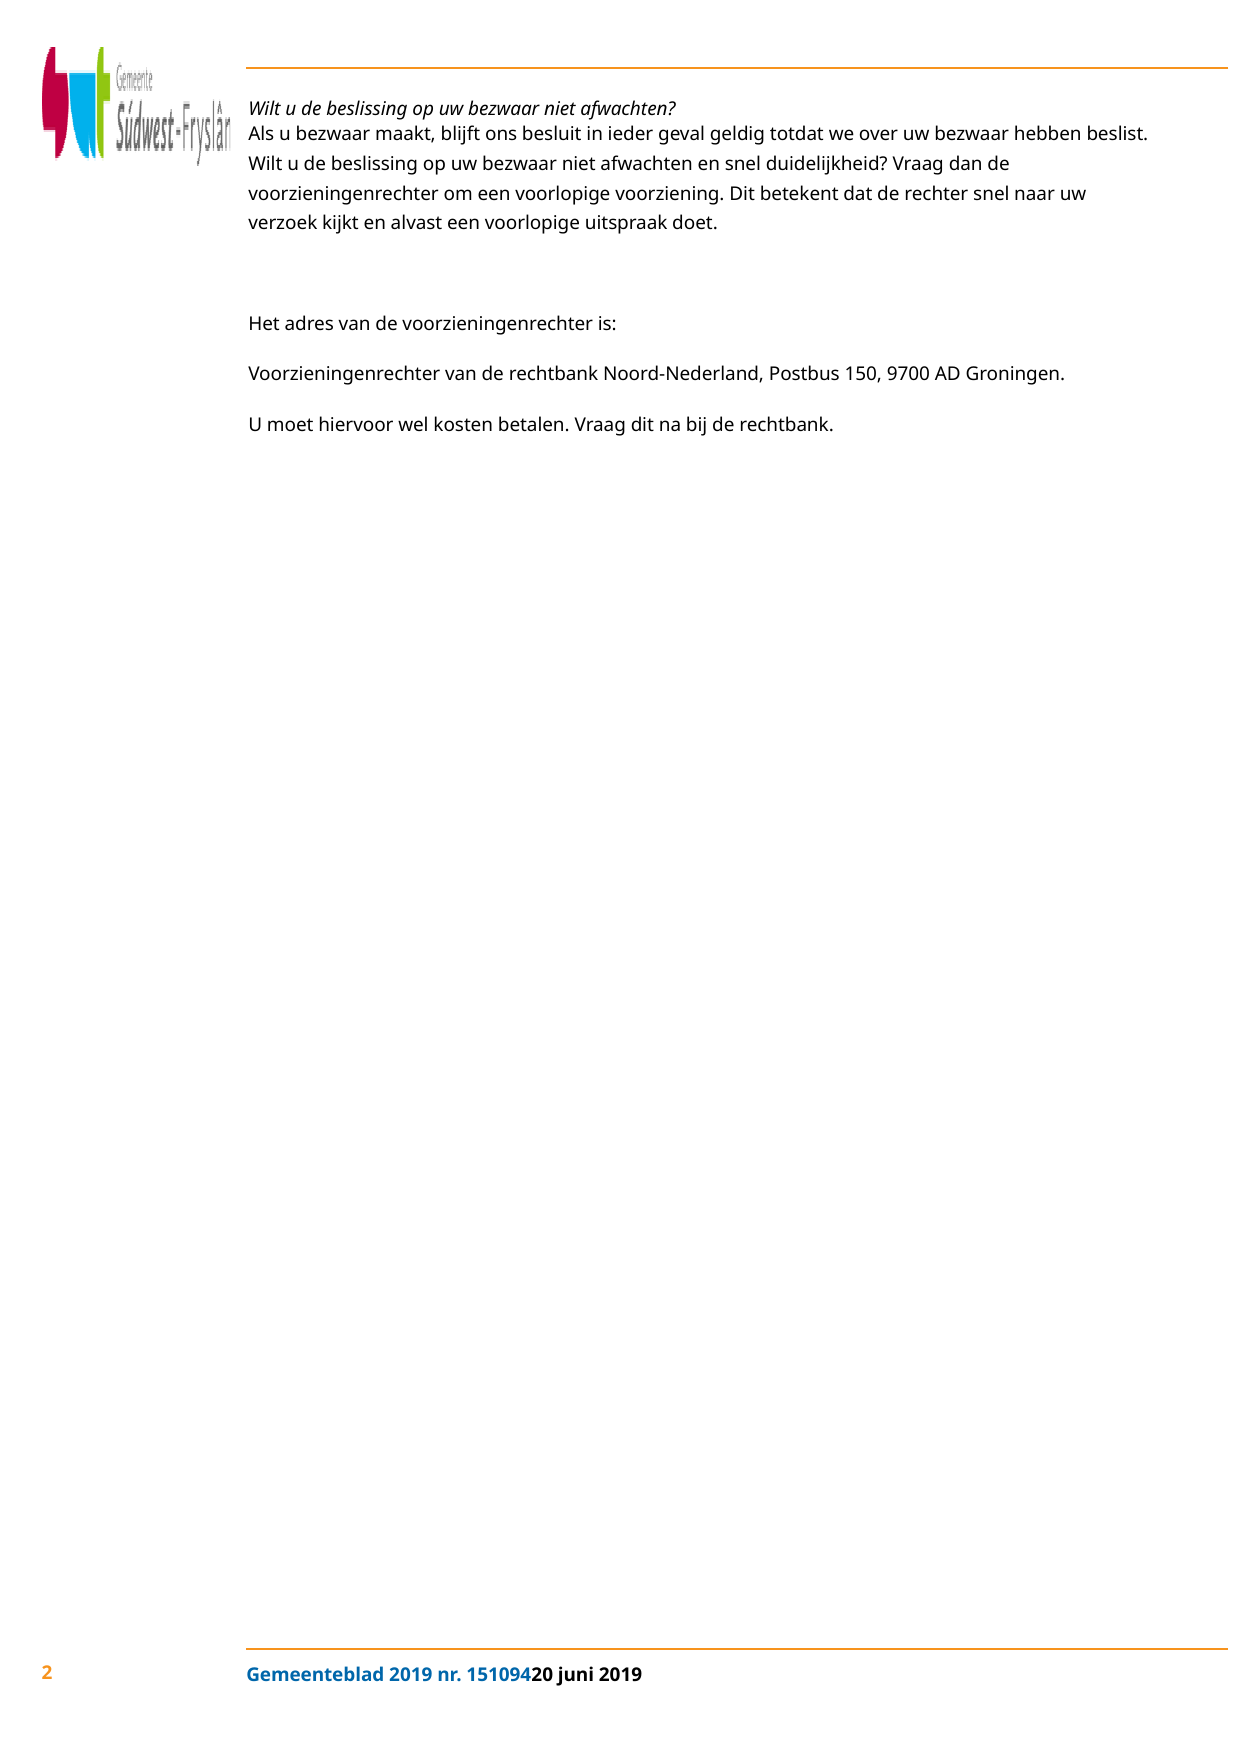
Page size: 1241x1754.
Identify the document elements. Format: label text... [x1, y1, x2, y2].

text Wilt u de beslissing op uw bezwaar niet afwachten? [248, 95, 1152, 121]
text Als u bezwaar maakt, blijft ons besluit in ieder geval geldig totdat we over uw bezwaar hebben beslist. Wilt u de beslissing op uw bezwaar niet afwachten en snel duidelijkheid? Vraag dan de voorzieningenrechter om een voorlopige voorziening. Dit betekent dat de rechter snel naar uw verzoek kijkt en alvast een voorlopige uitspraak doet. [248, 121, 1152, 235]
text U moet hiervoor wel kosten betalen. Vraag dit na bij de rechtbank. [248, 411, 1152, 437]
text Het adres van de voorzieningenrechter is: [248, 310, 1152, 336]
picture [41, 47, 231, 172]
text Voorzieningenrechter van de rechtbank Noord-Nederland, Postbus 150, 9700 AD Groningen. [248, 361, 1152, 386]
